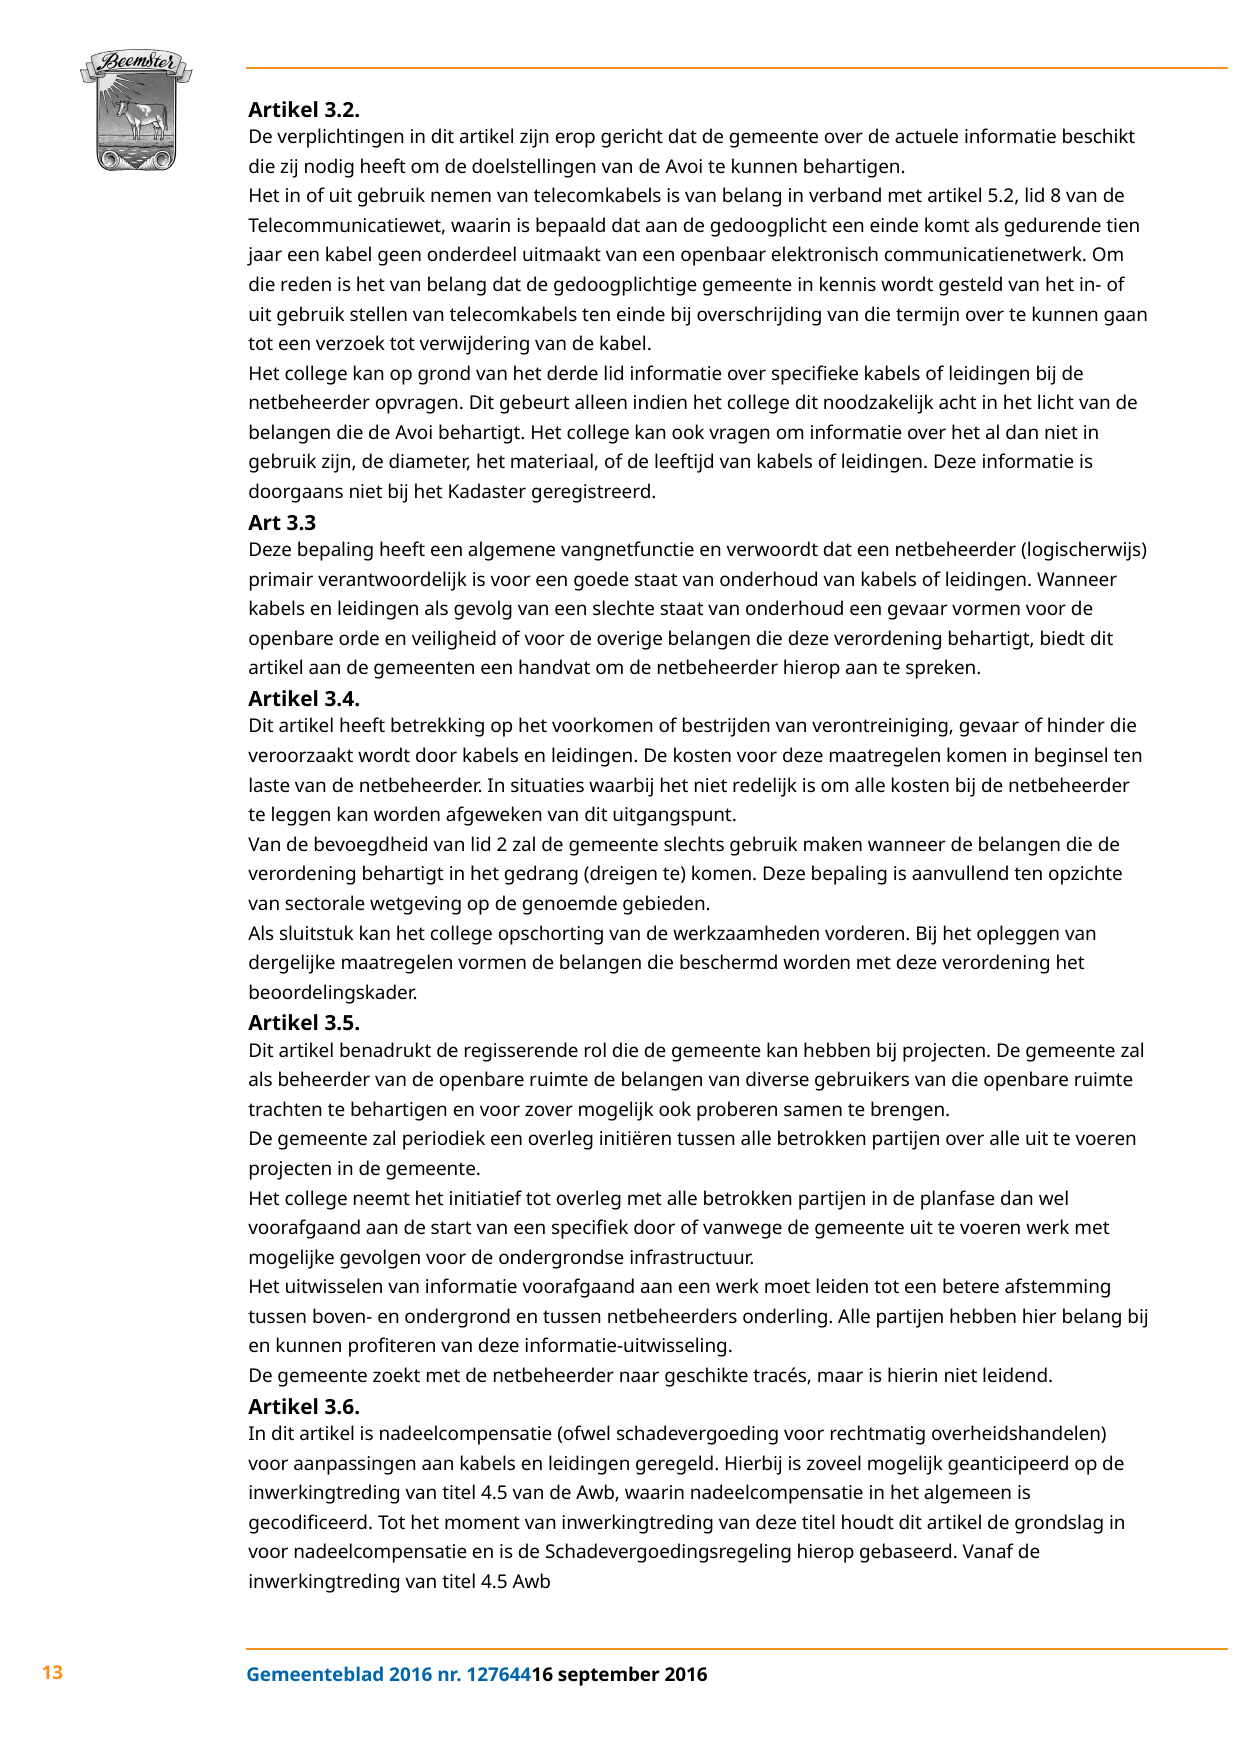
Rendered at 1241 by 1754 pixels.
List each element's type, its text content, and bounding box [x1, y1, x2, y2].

text Artikel 3.6. [248, 1392, 1152, 1420]
text Het college kan op grond van het derde lid informatie over specifieke kabels of leidingen bij de netbeheerder opvragen. Dit gebeurt alleen indien het college dit noodzakelijk acht in het licht van de belangen die de Avoi behartigt. Het college kan ook vragen om informatie over het al dan niet in gebruik zijn, de diameter, het materiaal, of de leeftijd van kabels of leidingen. Deze informatie is doorgaans niet bij het Kadaster geregistreerd. [248, 360, 1152, 504]
text Dit artikel heeft betrekking op het voorkomen of bestrijden van verontreiniging, gevaar of hinder die veroorzaakt wordt door kabels en leidingen. De kosten voor deze maatregelen komen in beginsel ten laste van de netbeheerder. In situaties waarbij het niet redelijk is om alle kosten bij de netbeheerder te leggen kan worden afgeweken van dit uitgangspunt. [248, 713, 1152, 827]
text De gemeente zal periodiek een overleg initiëren tussen alle betrokken partijen over alle uit te voeren projecten in de gemeente. [248, 1126, 1152, 1181]
text Het college neemt het initiatief tot overleg met alle betrokken partijen in de planfase dan wel voorafgaand aan de start van een specifiek door of vanwege de gemeente uit te voeren werk met mogelijke gevolgen voor de ondergrondse infrastructuur. [248, 1185, 1152, 1270]
picture [41, 47, 231, 172]
text Art 3.3 [248, 508, 1152, 536]
text Het uitwisselen van informatie voorafgaand aan een werk moet leiden tot een betere afstemming tussen boven- en ondergrond en tussen netbeheerders onderling. Alle partijen hebben hier belang bij en kunnen profiteren van deze informatie-uitwisseling. [248, 1273, 1152, 1358]
text De gemeente zoekt met de netbeheerder naar geschikte tracés, maar is hierin niet leidend. [248, 1362, 1152, 1388]
text Het in of uit gebruik nemen van telecomkabels is van belang in verband met artikel 5.2, lid 8 van de Telecommunicatiewet, waarin is bepaald dat aan de gedoogplicht een einde komt als gedurende tien jaar een kabel geen onderdeel uitmaakt van een openbaar elektronisch communicatienetwerk. Om die reden is het van belang dat de gedoogplichtige gemeente in kennis wordt gesteld van het in- of uit gebruik stellen van telecomkabels ten einde bij overschrijding van die termijn over te kunnen gaan tot een verzoek tot verwijdering van de kabel. [248, 182, 1152, 356]
text Deze bepaling heeft een algemene vangnetfunctie en verwoordt dat een netbeheerder (logischerwijs) primair verantwoordelijk is voor een goede staat van onderhoud van kabels of leidingen. Wanneer kabels en leidingen als gevolg van een slechte staat van onderhoud een gevaar vormen voor de openbare orde en veiligheid of voor de overige belangen die deze verordening behartigt, biedt dit artikel aan de gemeenten een handvat om de netbeheerder hierop aan te spreken. [248, 536, 1152, 680]
text Dit artikel benadrukt de regisserende rol die de gemeente kan hebben bij projecten. De gemeente zal als beheerder van de openbare ruimte de belangen van diverse gebruikers van die openbare ruimte trachten te behartigen en voor zover mogelijk ook proberen samen te brengen. [248, 1037, 1152, 1122]
text Artikel 3.4. [248, 684, 1152, 713]
text In dit artikel is nadeelcompensatie (ofwel schadevergoeding voor rechtmatig overheidshandelen) voor aanpassingen aan kabels en leidingen geregeld. Hierbij is zoveel mogelijk geanticipeerd op de inwerkingtreding van titel 4.5 van de Awb, waarin nadeelcompensatie in het algemeen is gecodificeerd. Tot het moment van inwerkingtreding van deze titel houdt dit artikel de grondslag in voor nadeelcompensatie en is de Schadevergoedingsregeling hierop gebaseerd. Vanaf de inwerkingtreding van titel 4.5 Awb [248, 1420, 1152, 1594]
text De verplichtingen in dit artikel zijn erop gericht dat de gemeente over de actuele informatie beschikt die zij nodig heeft om de doelstellingen van de Avoi te kunnen behartigen. [248, 123, 1152, 178]
text Artikel 3.2. [248, 95, 1152, 123]
text Van de bevoegdheid van lid 2 zal de gemeente slechts gebruik maken wanneer de belangen die de verordening behartigt in het gedrang (dreigen te) komen. Deze bepaling is aanvullend ten opzichte van sectorale wetgeving op de genoemde gebieden. [248, 831, 1152, 916]
text Als sluitstuk kan het college opschorting van de werkzaamheden vorderen. Bij het opleggen van dergelijke maatregelen vormen de belangen die beschermd worden met deze verordening het beoordelingskader. [248, 920, 1152, 1004]
text Artikel 3.5. [248, 1008, 1152, 1037]
